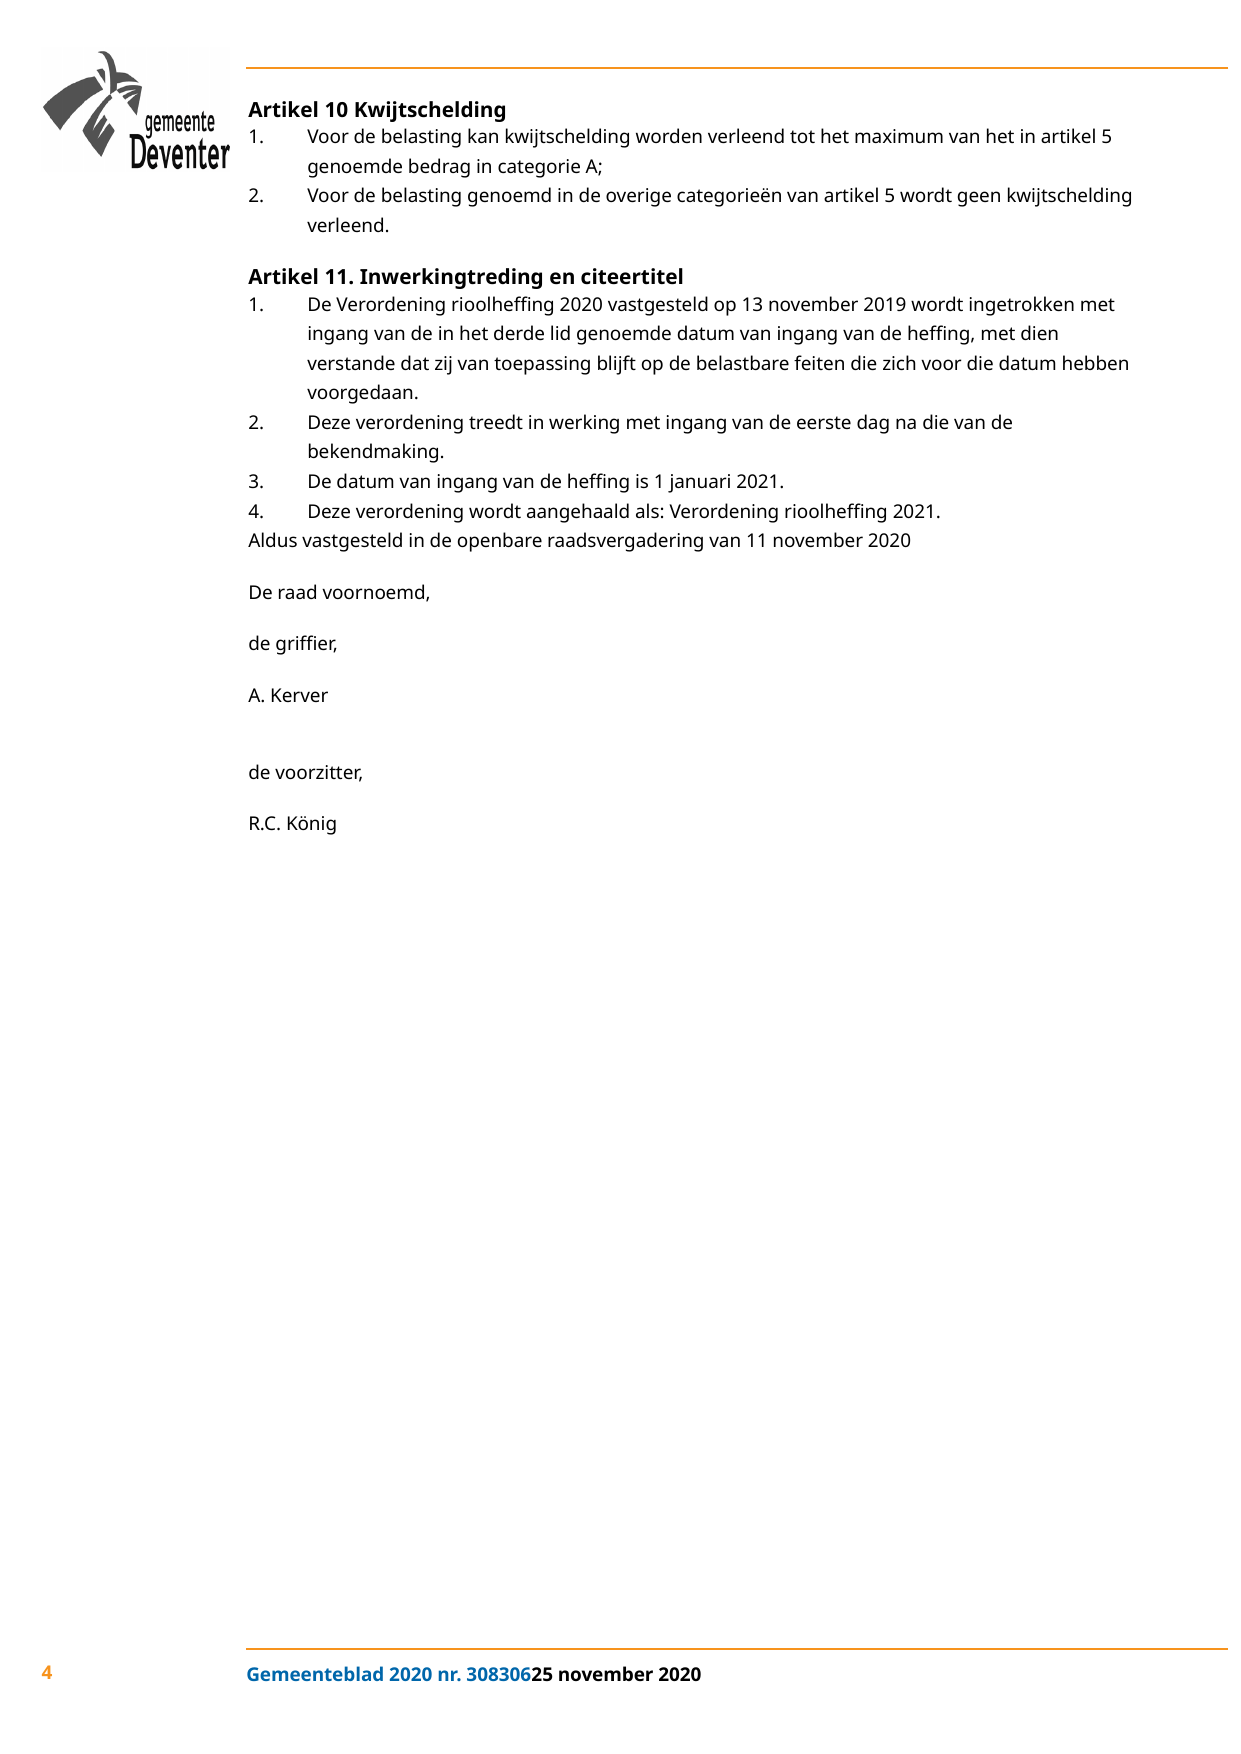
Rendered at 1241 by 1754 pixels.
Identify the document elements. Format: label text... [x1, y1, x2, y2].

text Artikel 11. Inwerkingtreding en citeertitel [248, 262, 1152, 291]
text de voorzitter, [248, 759, 1152, 785]
text Aldus vastgesteld in de openbare raadsvergadering van 11 november 2020 [248, 527, 1152, 553]
list Deze verordening treedt in werking met ingang van de eerste dag na die van de bekendmaking. [248, 409, 1152, 464]
picture [41, 47, 231, 172]
list Voor de belasting kan kwijtschelding worden verleend tot het maximum van het in artikel 5 genoemde bedrag in categorie A; [248, 123, 1152, 178]
text De raad voornoemd, [248, 579, 1152, 605]
list Voor de belasting genoemd in de overige categorieën van artikel 5 wordt geen kwijtschelding verleend. [248, 182, 1152, 238]
list De datum van ingang van de heffing is 1 januari 2021. [248, 468, 1152, 494]
text R.C. König [248, 811, 1152, 836]
text de griffier, [248, 630, 1152, 656]
list Deze verordening wordt aangehaald als: Verordening rioolheffing 2021. [248, 498, 1152, 524]
list De Verordening rioolheffing 2020 vastgesteld op 13 november 2019 wordt ingetrokken met ingang van de in het derde lid genoemde datum van ingang van de heffing, met dien verstande dat zij van toepassing blijft op de belastbare feiten die zich voor die datum hebben voorgedaan. [248, 291, 1152, 405]
text A. Kerver [248, 682, 1152, 708]
text Artikel 10 Kwijtschelding [248, 95, 1152, 123]
